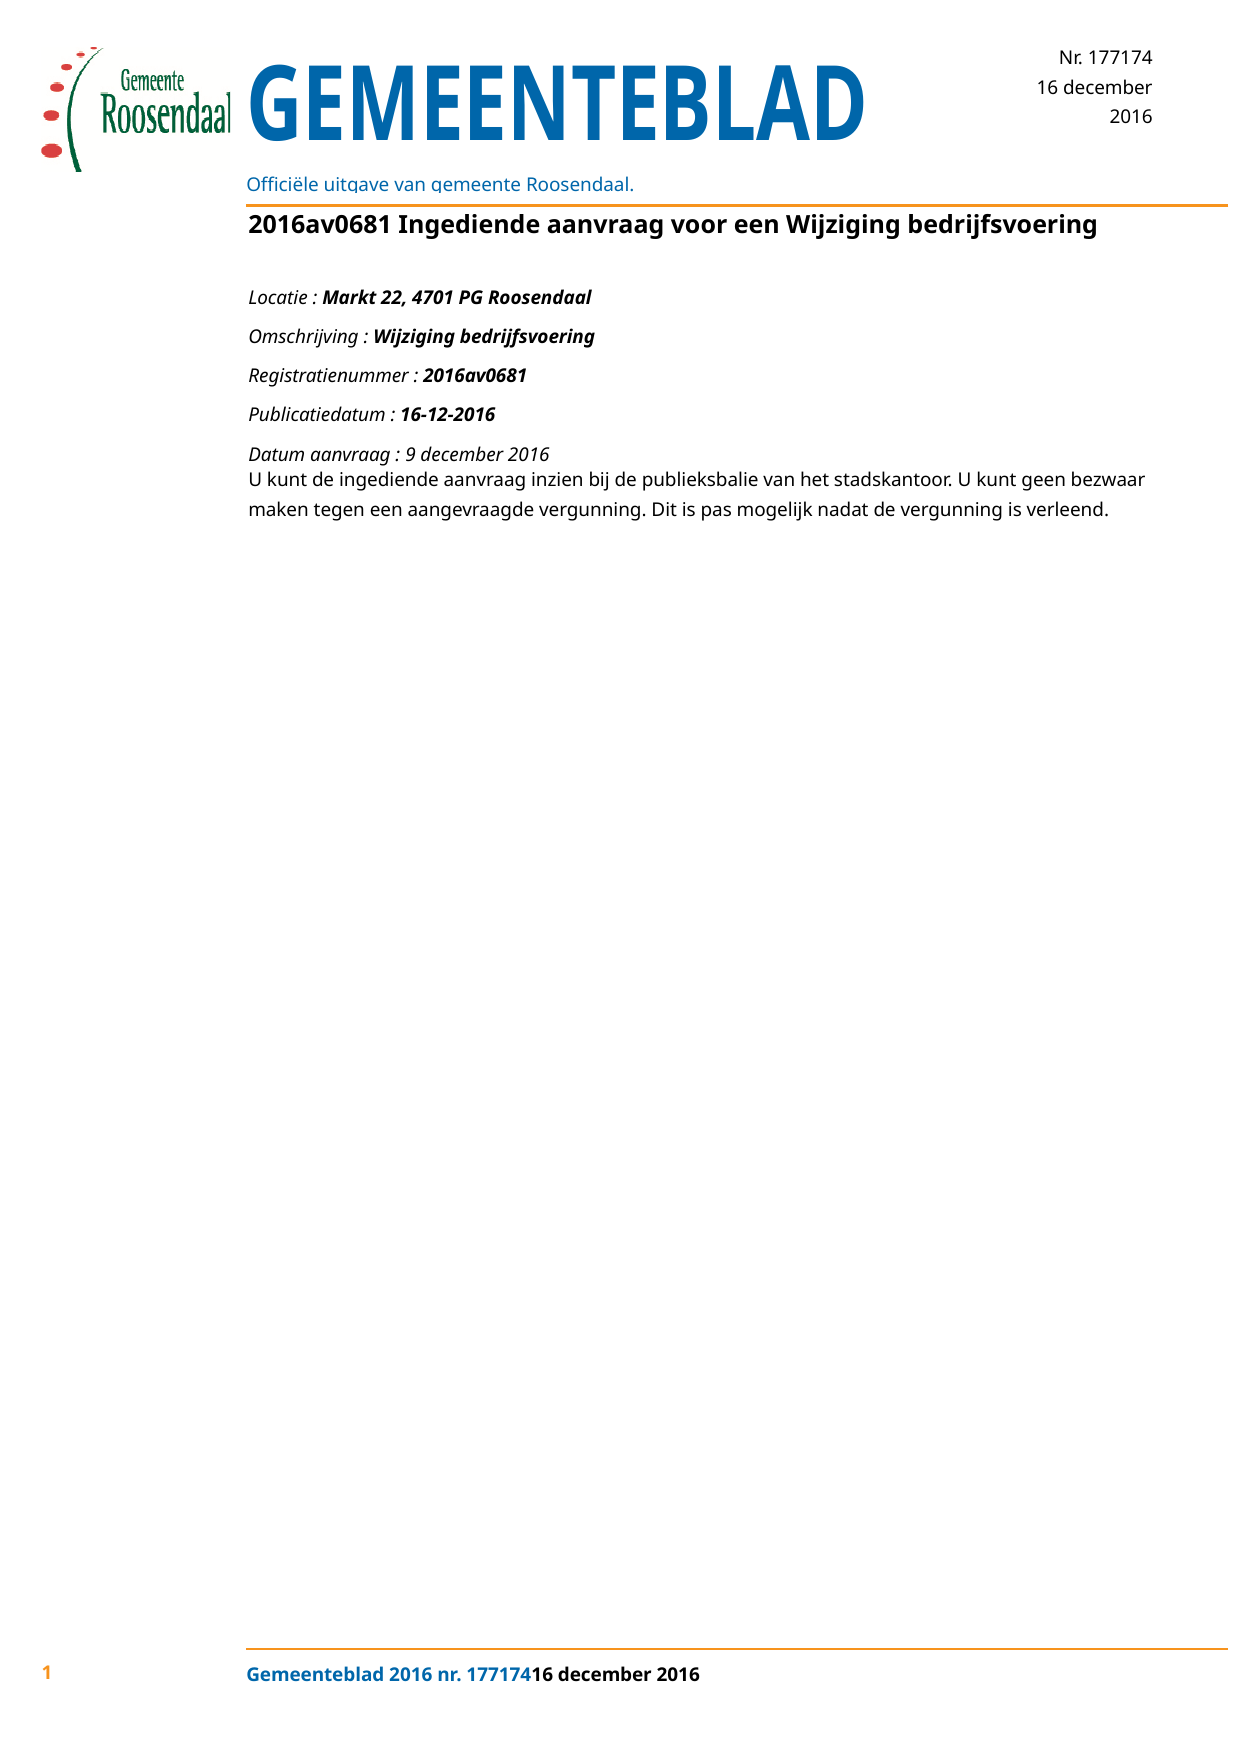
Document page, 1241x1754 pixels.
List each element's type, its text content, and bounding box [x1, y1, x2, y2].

text Omschrijving : Wijziging bedrijfsvoering [248, 323, 1152, 349]
text Locatie : Markt 22, 4701 PG Roosendaal [248, 284, 1152, 309]
picture [41, 47, 231, 172]
text 2016av0681 Ingediende aanvraag voor een Wijziging bedrijfsvoering [248, 207, 1152, 241]
text Registratienummer : 2016av0681 [248, 362, 1152, 388]
text Publicatiedatum : 16-12-2016 [248, 402, 1152, 427]
text Datum aanvraag : 9 december 2016 [248, 441, 1152, 467]
text U kunt de ingediende aanvraag inzien bij de publieksbalie van het stadskantoor. U kunt geen bezwaar maken tegen een aangevraagde vergunning. Dit is pas mogelijk nadat de vergunning is verleend. [248, 467, 1152, 522]
